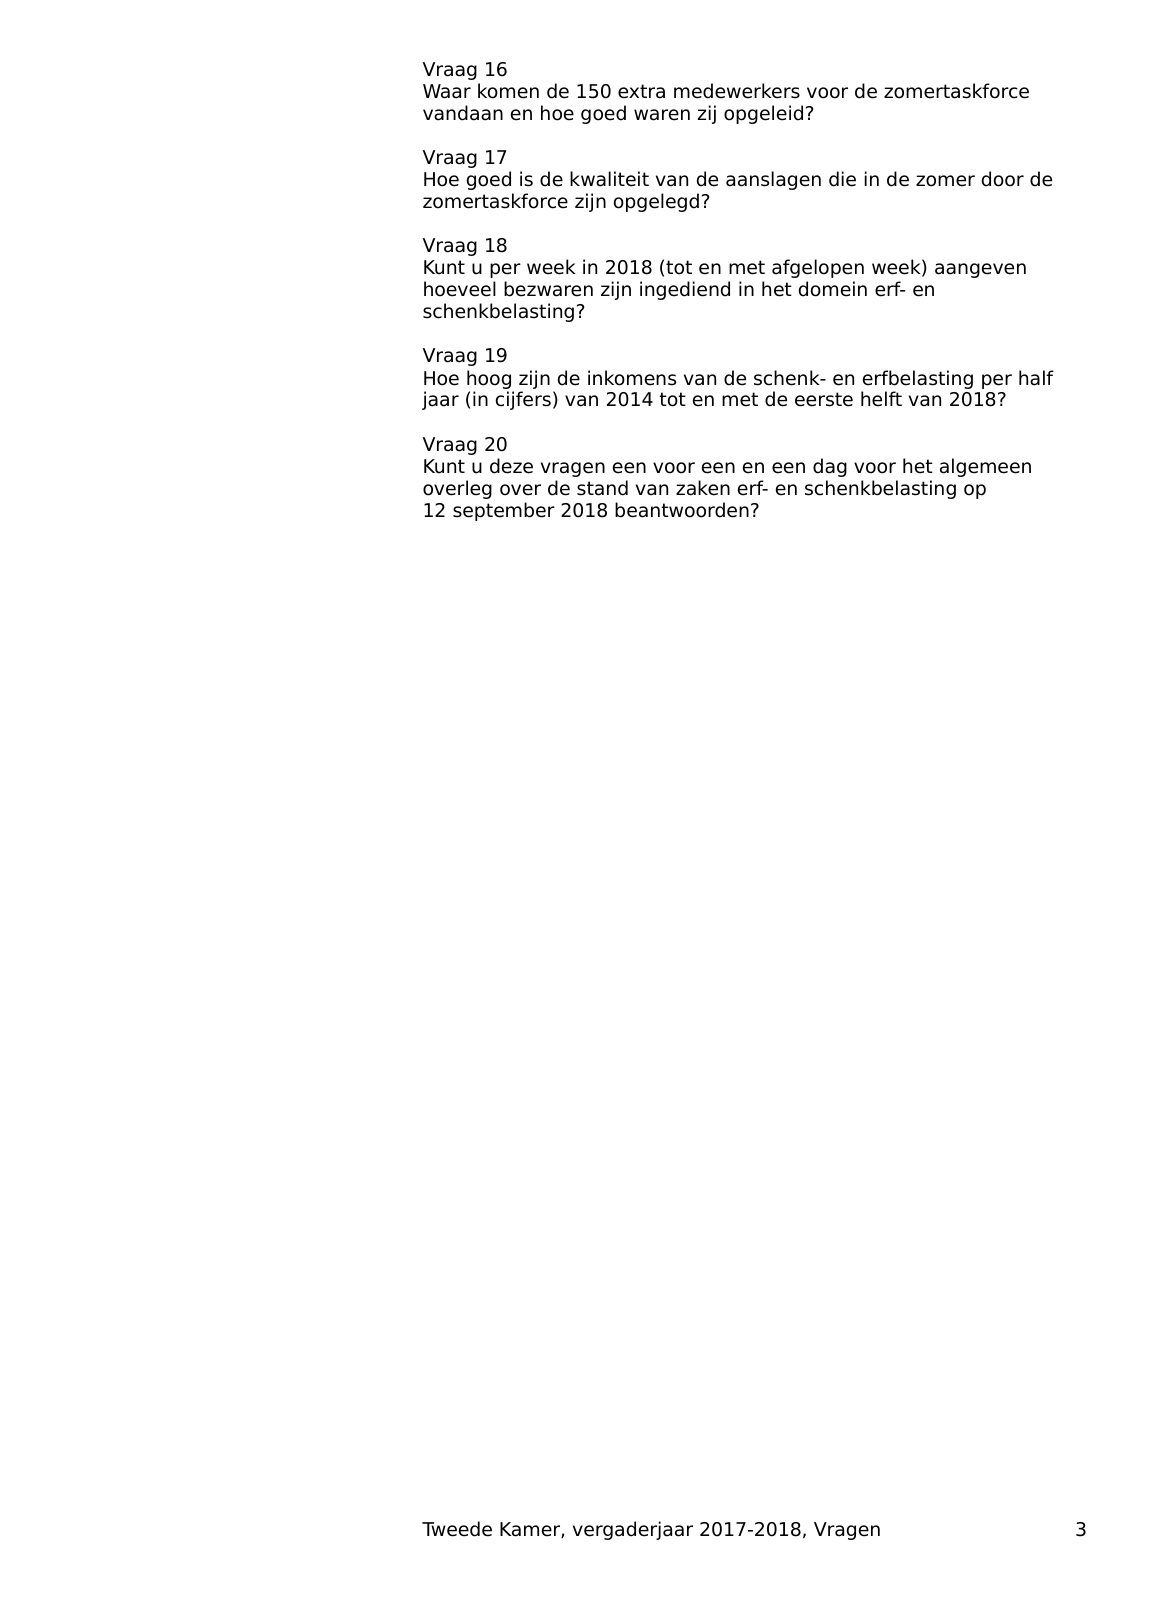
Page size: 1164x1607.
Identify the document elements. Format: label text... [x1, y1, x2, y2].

text Vraag 17 [422, 147, 1087, 169]
text Kunt u deze vragen een voor een en een dag voor het algemeen overleg over de stand van zaken erf- en schenkbelasting op 12 september 2018 beantwoorden? [422, 456, 1087, 521]
text Hoe goed is de kwaliteit van de aanslagen die in de zomer door de zomertaskforce zijn opgelegd? [422, 169, 1087, 213]
text Vraag 20 [422, 433, 1087, 456]
text Kunt u per week in 2018 (tot en met afgelopen week) aangeven hoeveel bezwaren zijn ingediend in het domein erf- en schenkbelasting? [422, 257, 1087, 323]
text Waar komen de 150 extra medewerkers voor de zomertaskforce vandaan en hoe goed waren zij opgeleid? [422, 81, 1087, 125]
text Vraag 18 [422, 235, 1087, 257]
text Hoe hoog zijn de inkomens van de schenk- en erfbelasting per half jaar (in cijfers) van 2014 tot en met de eerste helft van 2018? [422, 367, 1087, 411]
text Vraag 16 [422, 59, 1087, 81]
text Vraag 19 [422, 345, 1087, 367]
